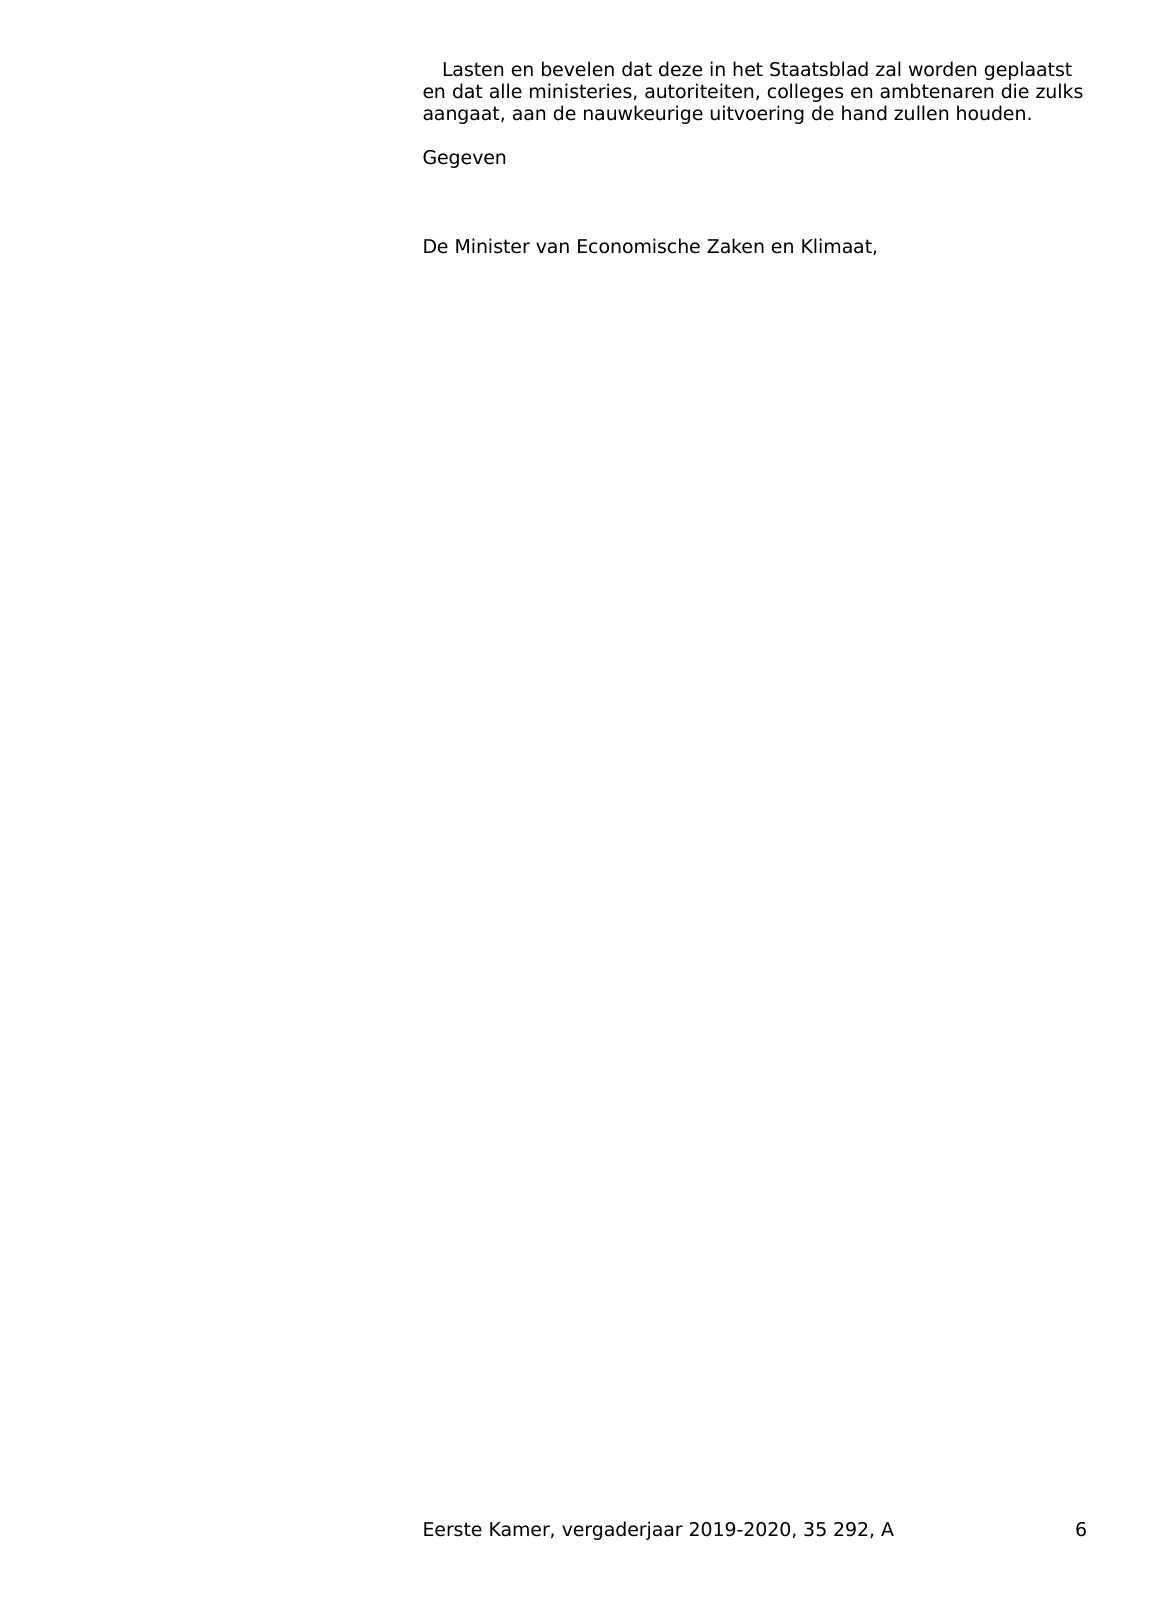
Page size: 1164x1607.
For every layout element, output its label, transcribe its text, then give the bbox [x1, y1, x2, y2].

text De Minister van Economische Zaken en Klimaat, [422, 236, 1087, 258]
text Lasten en bevelen dat deze in het Staatsblad zal worden geplaatst en dat alle ministeries, autoriteiten, colleges en ambtenaren die zulks aangaat, aan de nauwkeurige uitvoering de hand zullen houden. [422, 59, 1087, 125]
text Gegeven [422, 147, 1087, 169]
